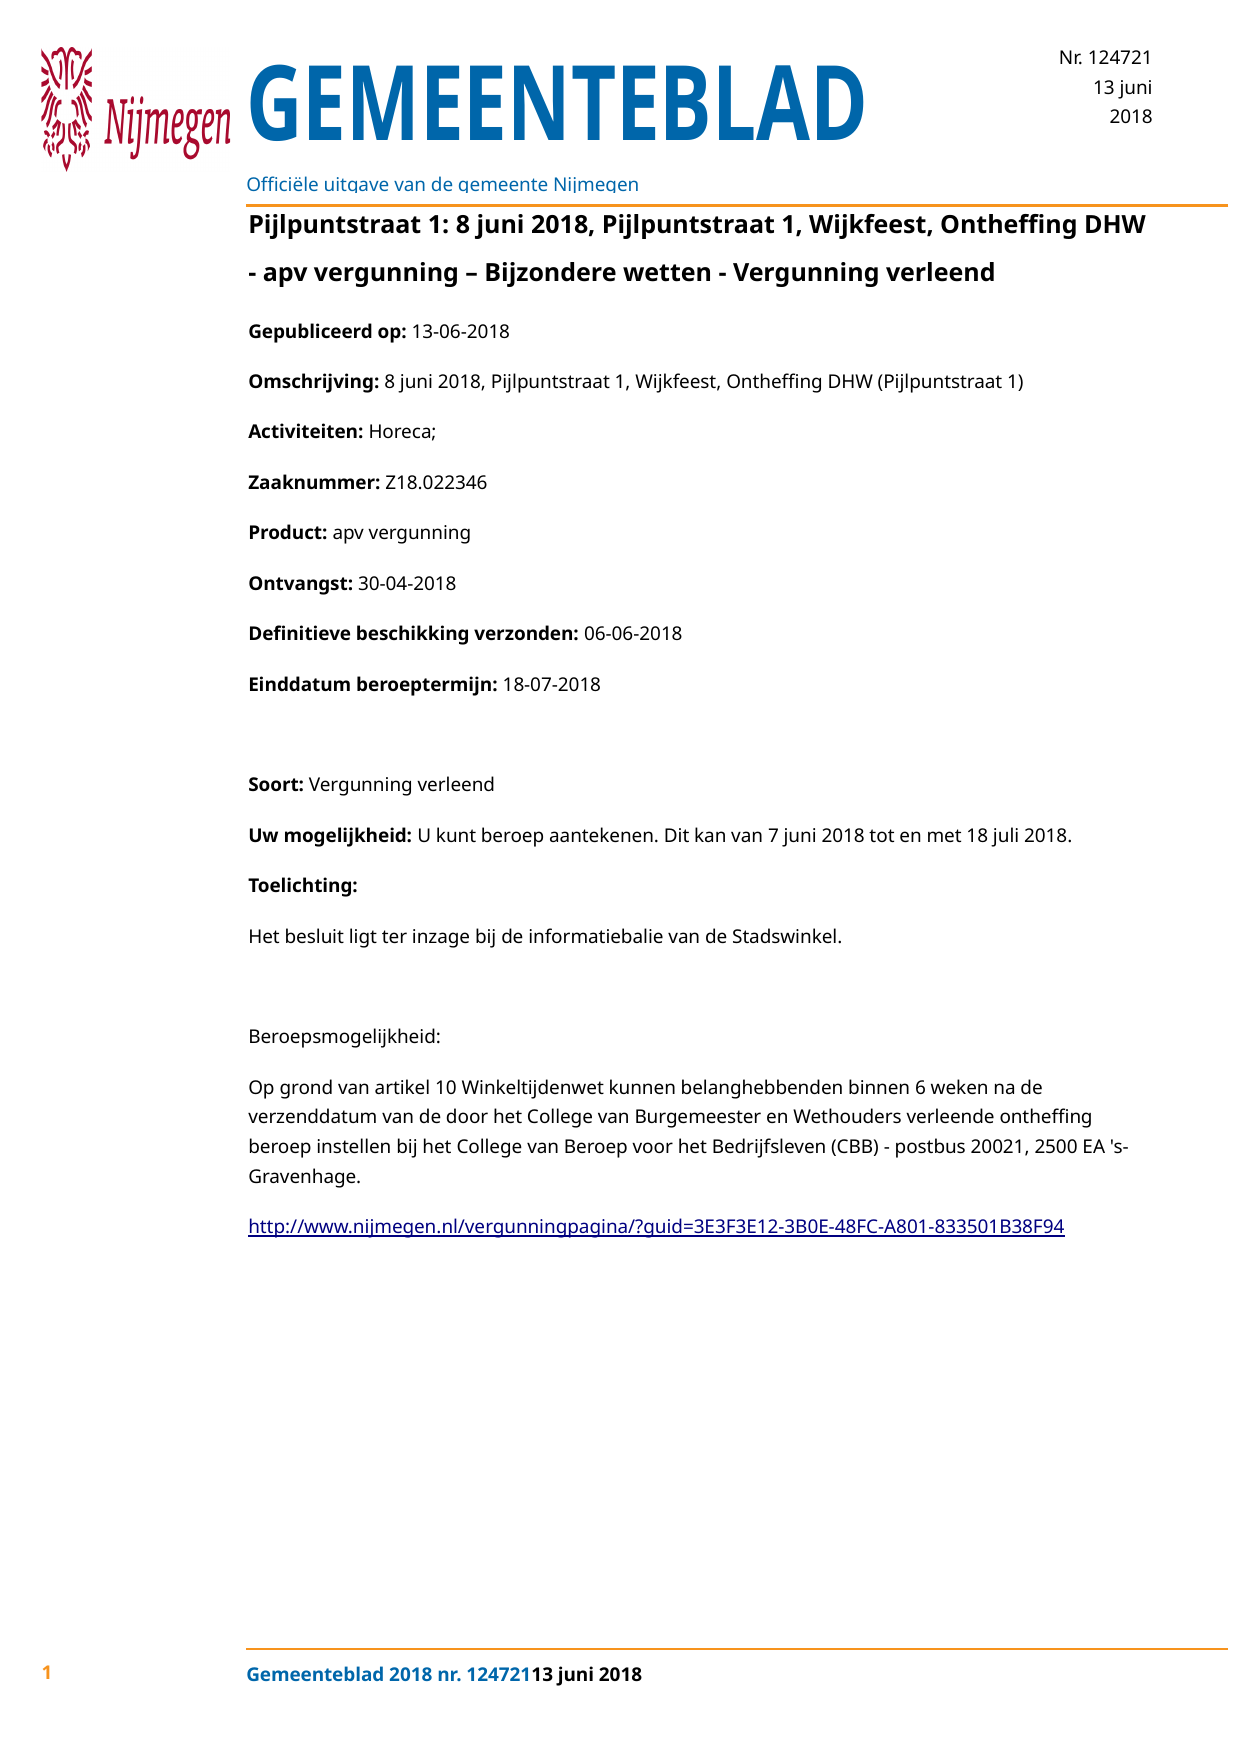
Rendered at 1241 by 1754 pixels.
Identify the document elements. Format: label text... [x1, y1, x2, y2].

text Product: apv vergunning [248, 519, 1152, 545]
picture [41, 47, 231, 172]
text Activiteiten: Horeca; [248, 419, 1152, 444]
text Definitieve beschikking verzonden: 06-06-2018 [248, 620, 1152, 646]
text Het besluit ligt ter inzage bij de informatiebalie van de Stadswinkel. [248, 923, 1152, 949]
text Toelichting: [248, 872, 1152, 898]
text http://www.nijmegen.nl/vergunningpagina/?guid=3E3F3E12-3B0E-48FC-A801-833501B38F94 [248, 1213, 1152, 1239]
text Omschrijving: 8 juni 2018, Pijlpuntstraat 1, Wijkfeest, Ontheffing DHW (Pijlpuntstraat 1) [248, 368, 1152, 394]
text Ontvangst: 30-04-2018 [248, 570, 1152, 596]
text Einddatum beroeptermijn: 18-07-2018 [248, 671, 1152, 697]
text Zaaknummer: Z18.022346 [248, 469, 1152, 495]
text Gepubliceerd op: 13-06-2018 [248, 318, 1152, 344]
text Uw mogelijkheid: U kunt beroep aantekenen. Dit kan van 7 juni 2018 tot en met 18 juli 2018. [248, 822, 1152, 848]
text Op grond van artikel 10 Winkeltijdenwet kunnen belanghebbenden binnen 6 weken na de verzenddatum van de door het College van Burgemeester en Wethouders verleende ontheffing beroep instellen bij het College van Beroep voor het Bedrijfsleven (CBB) - postbus 20021, 2500 EA 's-Gravenhage. [248, 1074, 1152, 1189]
text Beroepsmogelijkheid: [248, 1024, 1152, 1049]
text Soort: Vergunning verleend [248, 772, 1152, 797]
text Pijlpuntstraat 1: 8 juni 2018, Pijlpuntstraat 1, Wijkfeest, Ontheffing DHW - apv vergunning – Bijzondere wetten - Vergunning verleend [248, 207, 1152, 288]
